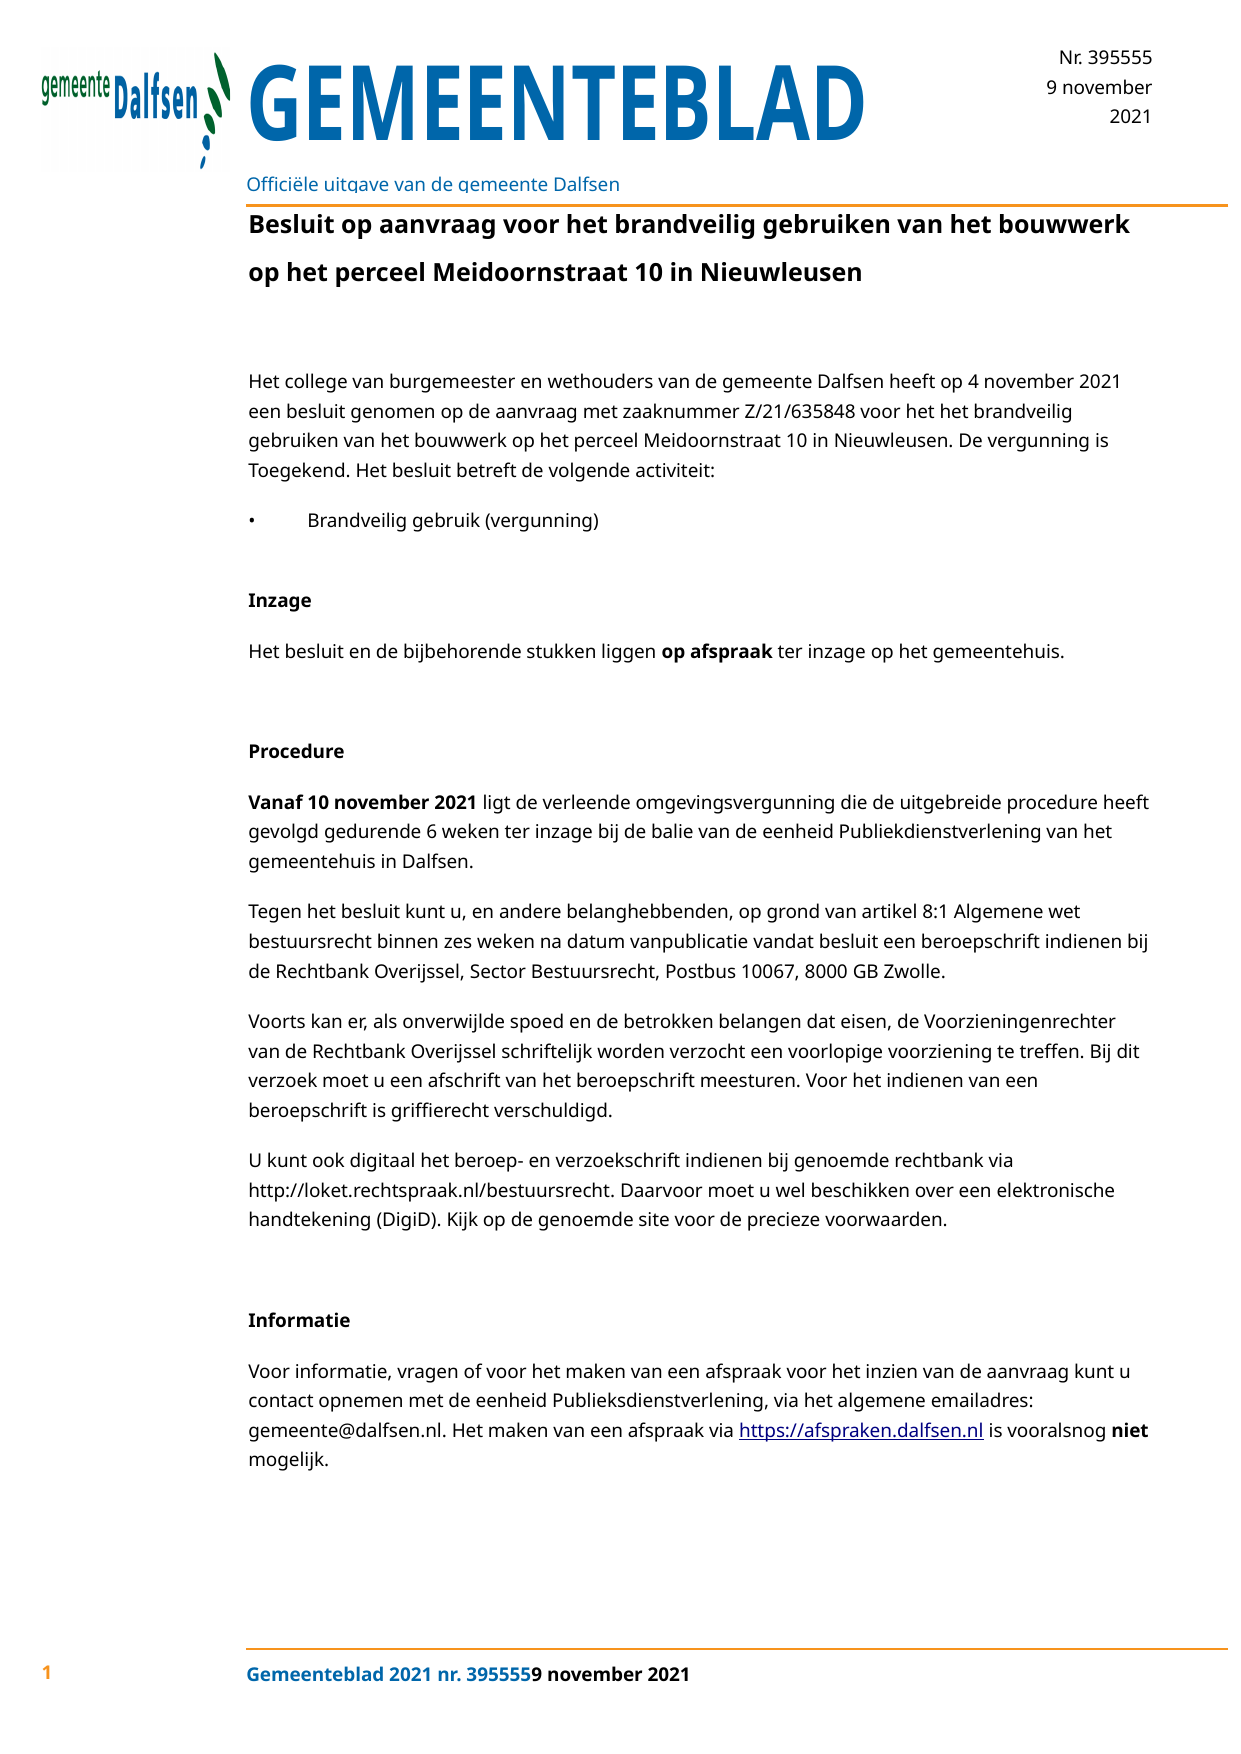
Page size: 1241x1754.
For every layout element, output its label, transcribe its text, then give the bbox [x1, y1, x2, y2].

text Het college van burgemeester en wethouders van de gemeente Dalfsen heeft op 4 november 2021 een besluit genomen op de aanvraag met zaaknummer Z/21/635848 voor het het brandveilig gebruiken van het bouwwerk op het perceel Meidoornstraat 10 in Nieuwleusen. De vergunning is Toegekend. Het besluit betreft de volgende activiteit: [248, 368, 1152, 483]
text Besluit op aanvraag voor het brandveilig gebruiken van het bouwwerk op het perceel Meidoornstraat 10 in Nieuwleusen [248, 207, 1152, 288]
text U kunt ook digitaal het beroep- en verzoekschrift indienen bij genoemde rechtbank via http://loket.rechtspraak.nl/bestuursrecht. Daarvoor moet u wel beschikken over een elektronische handtekening (DigiD). Kijk op de genoemde site voor de precieze voorwaarden. [248, 1147, 1152, 1232]
text Tegen het besluit kunt u, en andere belanghebbenden, op grond van artikel 8:1 Algemene wet bestuursrecht binnen zes weken na datum vanpublicatie vandat besluit een beroepschrift indienen bij de Rechtbank Overijssel, Sector Bestuursrecht, Postbus 10067, 8000 GB Zwolle. [248, 899, 1152, 984]
text Inzage [248, 587, 1152, 613]
text Procedure [248, 739, 1152, 764]
text Informatie [248, 1307, 1152, 1333]
text Voorts kan er, als onverwijlde spoed en de betrokken belangen dat eisen, de Voorzieningenrechter van de Rechtbank Overijssel schriftelijk worden verzocht een voorlopige voorziening te treffen. Bij dit verzoek moet u een afschrift van het beroepschrift meesturen. Voor het indienen van een beroepschrift is griffierecht verschuldigd. [248, 1008, 1152, 1123]
text Vanaf 10 november 2021 ligt de verleende omgevingsvergunning die de uitgebreide procedure heeft gevolgd gedurende 6 weken ter inzage bij de balie van de eenheid Publiekdienstverlening van het gemeentehuis in Dalfsen. [248, 789, 1152, 874]
list Brandveilig gebruik (vergunning) [248, 507, 1152, 533]
text Het besluit en de bijbehorende stukken liggen op afspraak ter inzage op het gemeentehuis. [248, 638, 1152, 664]
picture [41, 47, 231, 172]
text Voor informatie, vragen of voor het maken van een afspraak voor het inzien van de aanvraag kunt u contact opnemen met de eenheid Publieksdienstverlening, via het algemene emailadres: gemeente@dalfsen.nl. Het maken van een afspraak via https://afspraken.dalfsen.nl is vooralsnog niet mogelijk. [248, 1358, 1152, 1472]
